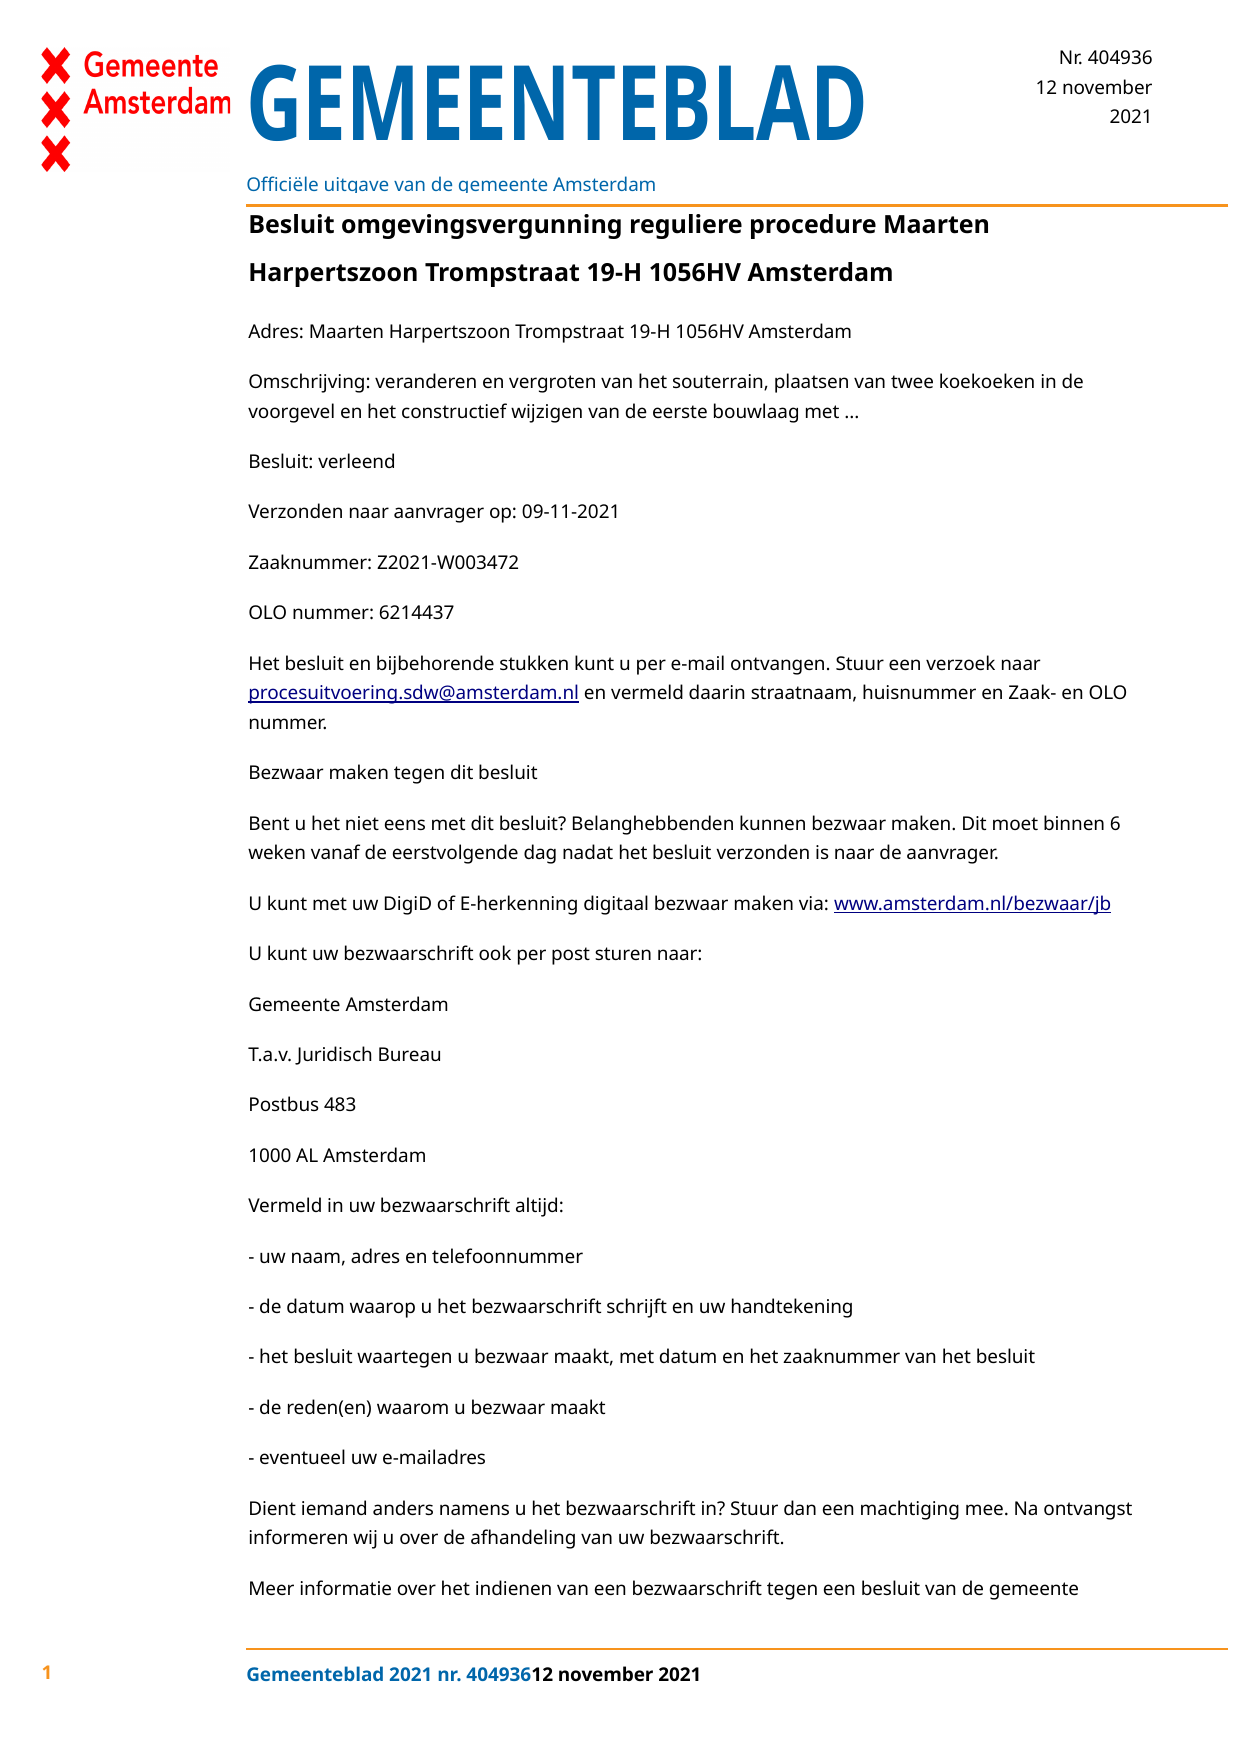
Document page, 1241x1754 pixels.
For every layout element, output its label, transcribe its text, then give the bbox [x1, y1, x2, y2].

text Zaaknummer: Z2021-W003472 [248, 549, 1152, 575]
picture [41, 47, 231, 172]
text Meer informatie over het indienen van een bezwaarschrift tegen een besluit van de gemeente [248, 1575, 1152, 1601]
text Verzonden naar aanvrager op: 09-11-2021 [248, 499, 1152, 524]
text - het besluit waartegen u bezwaar maakt, met datum en het zaaknummer van het besluit [248, 1344, 1152, 1369]
text Besluit omgevingsvergunning reguliere procedure Maarten Harpertszoon Trompstraat 19-H 1056HV Amsterdam [248, 207, 1152, 288]
text Besluit: verleend [248, 448, 1152, 474]
text Vermeld in uw bezwaarschrift altijd: [248, 1192, 1152, 1218]
text - de datum waarop u het bezwaarschrift schrijft en uw handtekening [248, 1293, 1152, 1319]
text U kunt met uw DigiD of E-herkenning digitaal bezwaar maken via: www.amsterdam.nl/bezwaar/jb [248, 890, 1152, 916]
text T.a.v. Juridisch Bureau [248, 1041, 1152, 1067]
text Het besluit en bijbehorende stukken kunt u per e-mail ontvangen. Stuur een verzoek naar procesuitvoering.sdw@amsterdam.nl en vermeld daarin straatnaam, huisnummer en Zaak- en OLO nummer. [248, 650, 1152, 735]
text U kunt uw bezwaarschrift ook per post sturen naar: [248, 940, 1152, 966]
text OLO nummer: 6214437 [248, 599, 1152, 625]
text Bezwaar maken tegen dit besluit [248, 759, 1152, 785]
text 1000 AL Amsterdam [248, 1142, 1152, 1168]
text Postbus 483 [248, 1092, 1152, 1117]
text Gemeente Amsterdam [248, 991, 1152, 1017]
text - eventueel uw e-mailadres [248, 1444, 1152, 1470]
text Adres: Maarten Harpertszoon Trompstraat 19-H 1056HV Amsterdam [248, 318, 1152, 344]
text Omschrijving: veranderen en vergroten van het souterrain, plaatsen van twee koekoeken in de voorgevel en het constructief wijzigen van de eerste bouwlaag met ... [248, 368, 1152, 424]
text - de reden(en) waarom u bezwaar maakt [248, 1394, 1152, 1420]
text Dient iemand anders namens u het bezwaarschrift in? Stuur dan een machtiging mee. Na ontvangst informeren wij u over de afhandeling van uw bezwaarschrift. [248, 1495, 1152, 1550]
text Bent u het niet eens met dit besluit? Belanghebbenden kunnen bezwaar maken. Dit moet binnen 6 weken vanaf de eerstvolgende dag nadat het besluit verzonden is naar de aanvrager. [248, 810, 1152, 865]
text - uw naam, adres en telefoonnummer [248, 1243, 1152, 1269]
